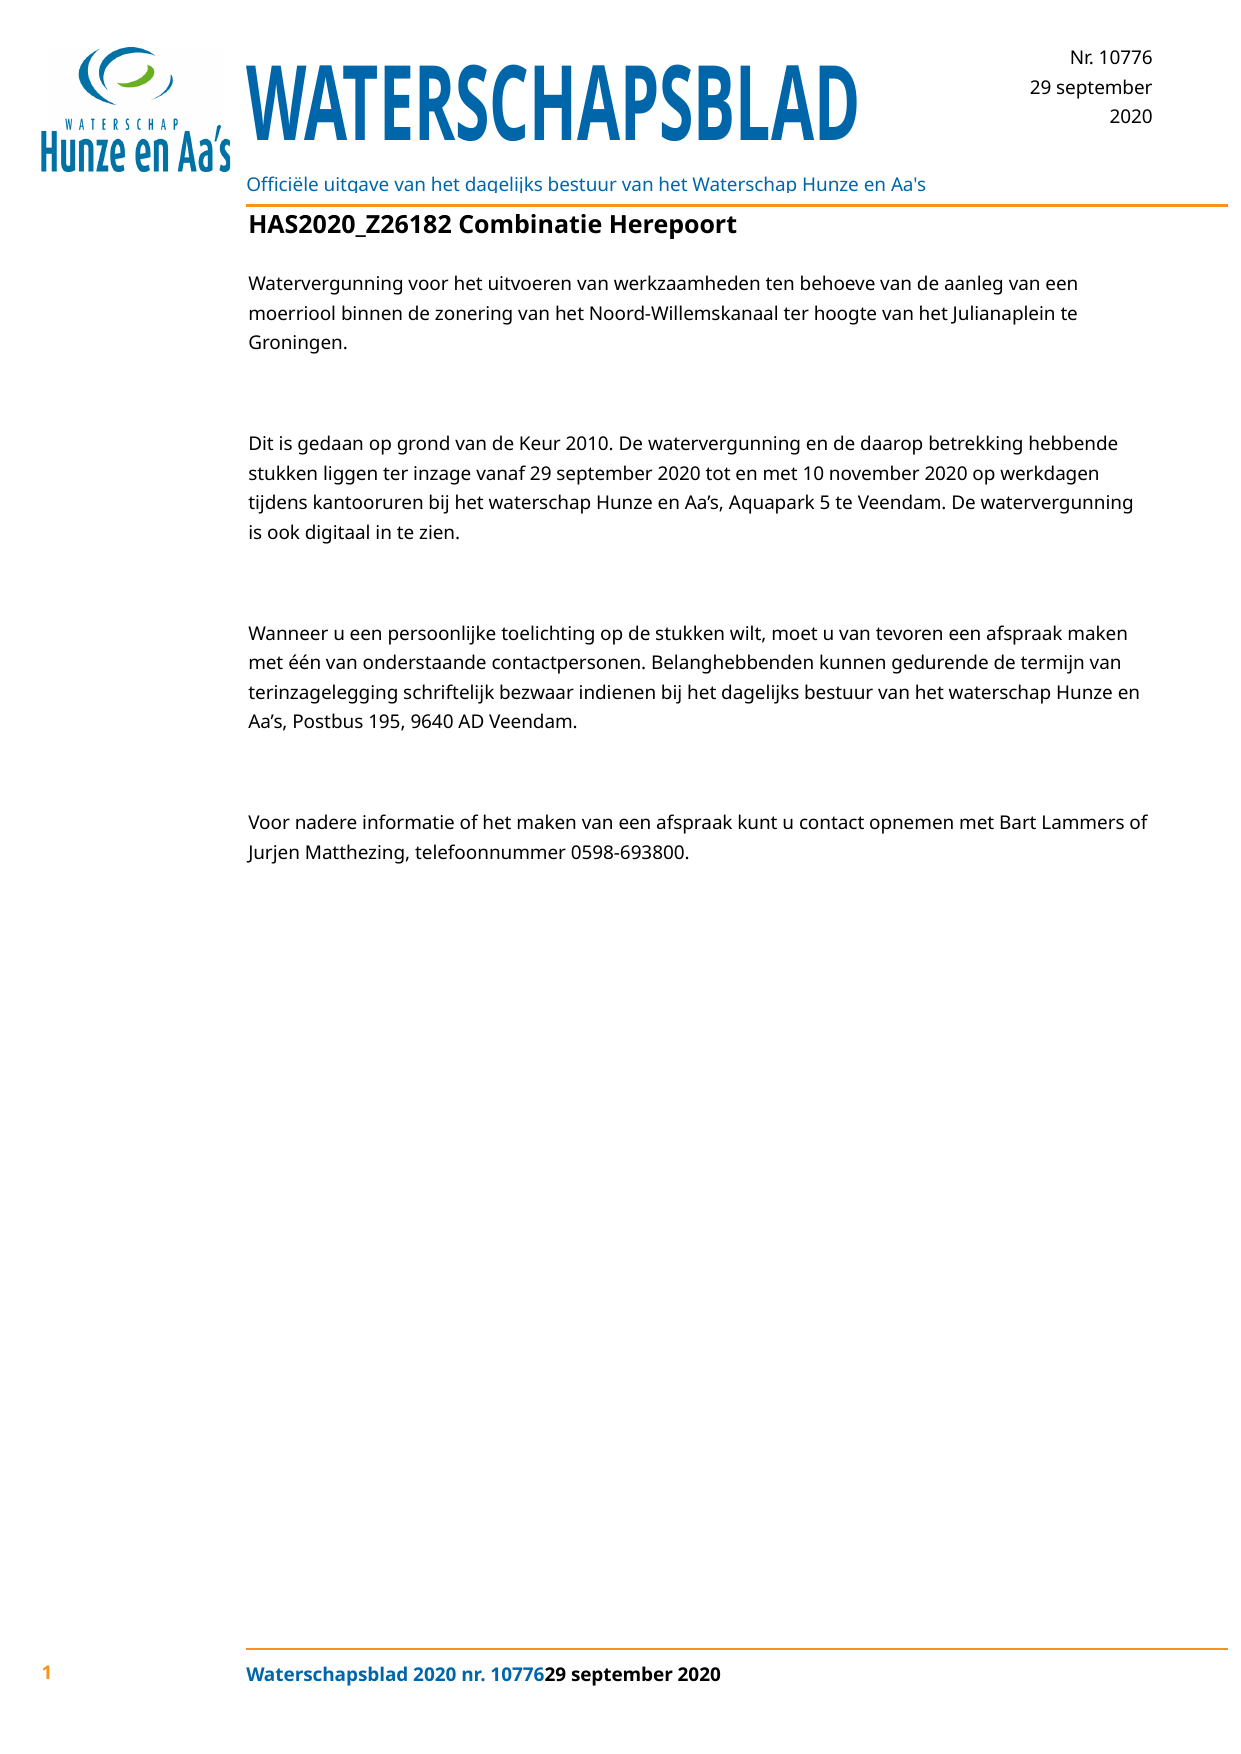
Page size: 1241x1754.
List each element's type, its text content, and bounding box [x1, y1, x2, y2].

text Watervergunning voor het uitvoeren van werkzaamheden ten behoeve van de aanleg van een moerriool binnen de zonering van het Noord-Willemskanaal ter hoogte van het Julianaplein te Groningen. [248, 270, 1152, 355]
picture [226, 145, 231, 156]
text Dit is gedaan op grond van de Keur 2010. De watervergunning en de daarop betrekking hebbende stukken liggen ter inzage vanaf 29 september 2020 tot en met 10 november 2020 op werkdagen tijdens kantooruren bij het waterschap Hunze en Aa’s, Aquapark 5 te Veendam. De watervergunning is ook digitaal in te zien. [248, 430, 1152, 545]
text Voor nadere informatie of het maken van een afspraak kunt u contact opnemen met Bart Lammers of Jurjen Matthezing, telefoonnummer 0598-693800. [248, 809, 1152, 865]
picture [47, 154, 51, 172]
text Wanneer u een persoonlijke toelichting op de stukken wilt, moet u van tevoren een afspraak maken met één van onderstaande contactpersonen. Belanghebbenden kunnen gedurende de termijn van terinzagelegging schriftelijk bezwaar indienen bij het dagelijks bestuur van het waterschap Hunze en Aa’s, Postbus 195, 9640 AD Veendam. [248, 620, 1152, 734]
picture [41, 47, 231, 172]
text HAS2020_Z26182 Combinatie Herepoort [248, 207, 1152, 241]
picture [183, 163, 191, 172]
